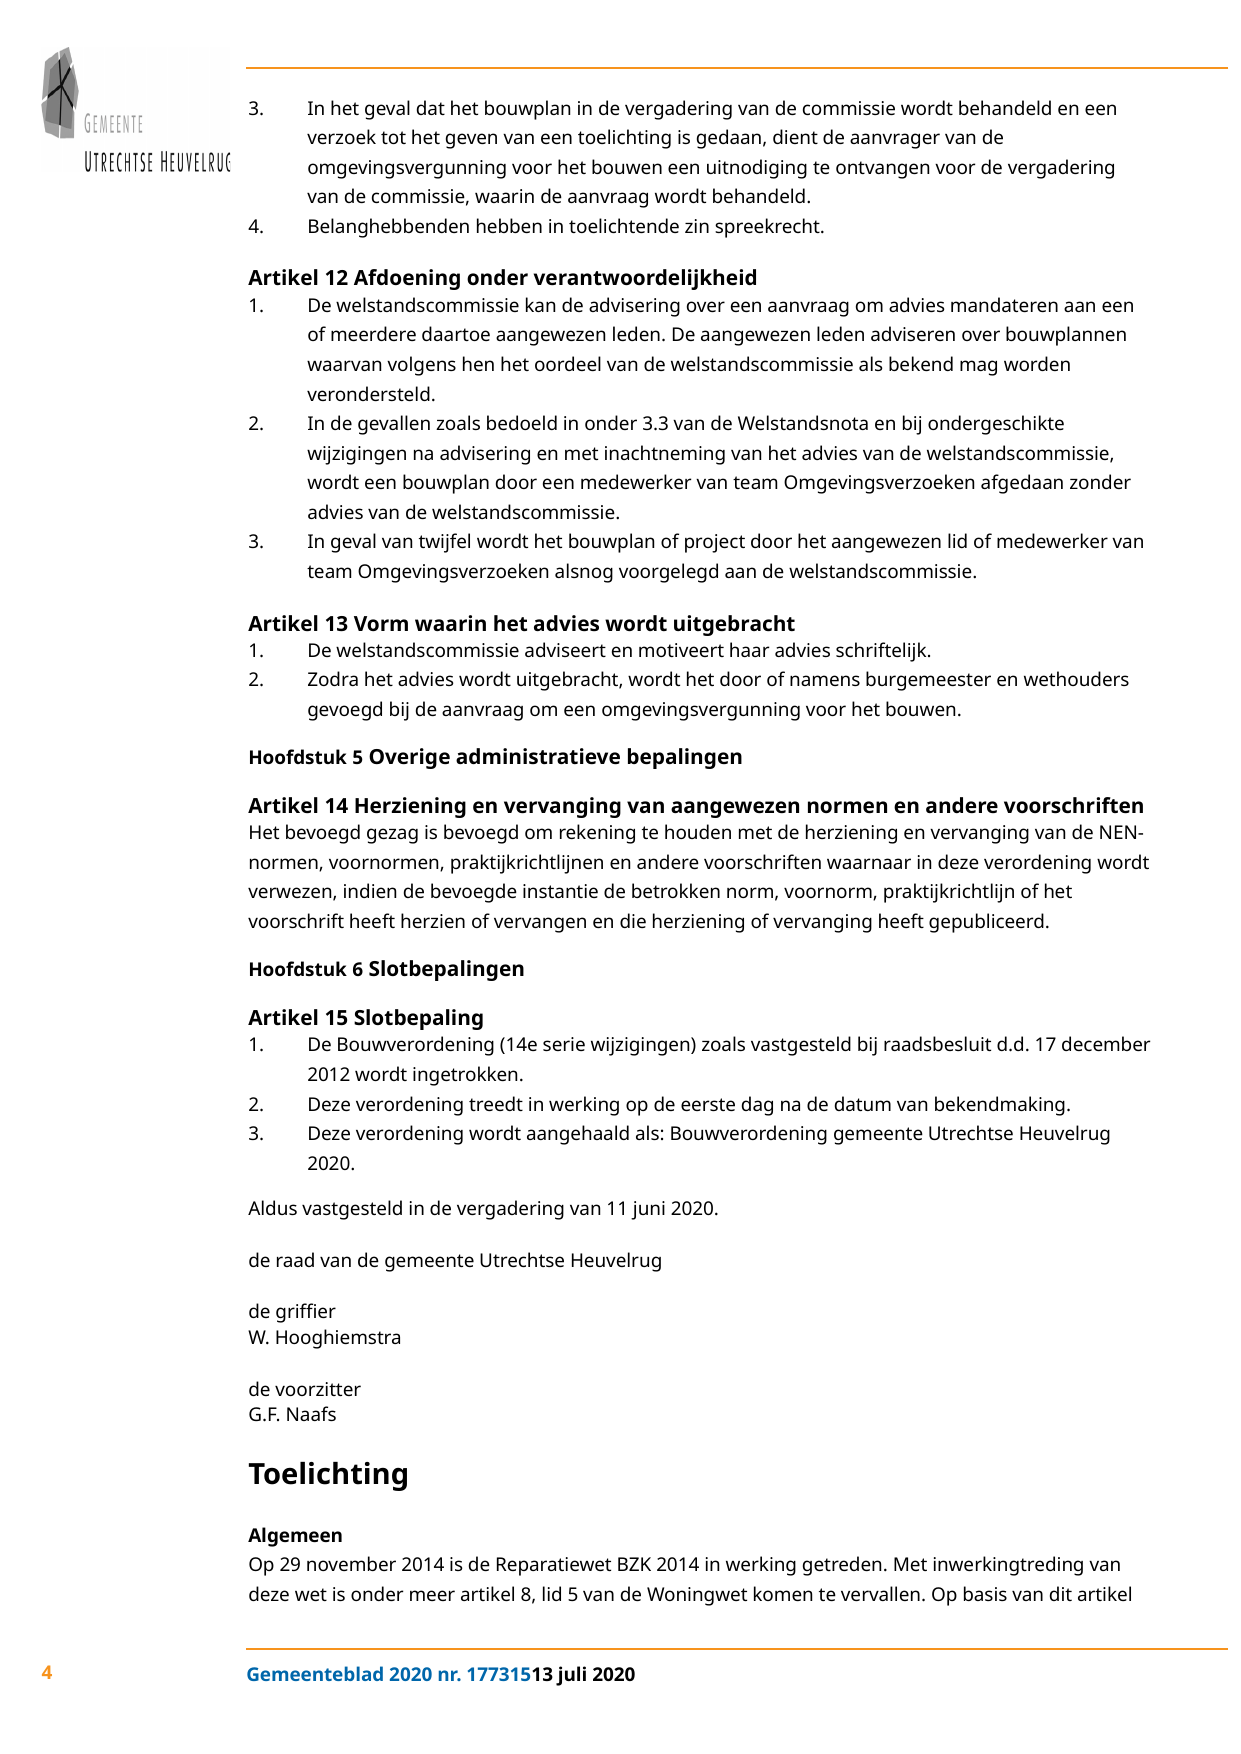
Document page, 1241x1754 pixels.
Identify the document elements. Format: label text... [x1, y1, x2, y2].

list Deze verordening treedt in werking op de eerste dag na de datum van bekendmaking. [248, 1091, 1152, 1117]
picture [41, 47, 231, 172]
text de griffier [248, 1298, 1152, 1324]
list De welstandscommissie kan de advisering over een aanvraag om advies mandateren aan een of meerdere daartoe aangewezen leden. De aangewezen leden adviseren over bouwplannen waarvan volgens hen het oordeel van de welstandscommissie als bekend mag worden verondersteld. [248, 292, 1152, 406]
text Toelichting [248, 1453, 1152, 1493]
text Artikel 14 Herziening en vervanging van aangewezen normen en andere voorschriften [248, 791, 1152, 819]
text Artikel 15 Slotbepaling [248, 1003, 1152, 1032]
text G.F. Naafs [248, 1401, 1152, 1427]
list In geval van twijfel wordt het bouwplan of project door het aangewezen lid of medewerker van team Omgevingsverzoeken alsnog voorgelegd aan de welstandscommissie. [248, 529, 1152, 584]
list In de gevallen zoals bedoeld in onder 3.3 van de Welstandsnota en bij ondergeschikte wijzigingen na advisering en met inachtneming van het advies van de welstandscommissie, wordt een bouwplan door een medewerker van team Omgevingsverzoeken afgedaan zonder advies van de welstandscommissie. [248, 410, 1152, 525]
list De welstandscommissie adviseert en motiveert haar advies schriftelijk. [248, 637, 1152, 663]
text Op 29 november 2014 is de Reparatiewet BZK 2014 in werking getreden. Met inwerkingtreding van deze wet is onder meer artikel 8, lid 5 van de Woningwet komen te vervallen. Op basis van dit artikel [248, 1551, 1152, 1607]
list Deze verordening wordt aangehaald als: Bouwverordening gemeente Utrechtse Heuvelrug 2020. [248, 1120, 1152, 1176]
text de raad van de gemeente Utrechtse Heuvelrug [248, 1247, 1152, 1273]
list Belanghebbenden hebben in toelichtende zin spreekrecht. [248, 213, 1152, 239]
text Hoofdstuk 5 Overige administratieve bepalingen [248, 742, 1152, 770]
text Artikel 13 Vorm waarin het advies wordt uitgebracht [248, 609, 1152, 637]
text Aldus vastgesteld in de vergadering van 11 juni 2020. [248, 1196, 1152, 1221]
list De Bouwverordening (14e serie wijzigingen) zoals vastgesteld bij raadsbesluit d.d. 17 december 2012 wordt ingetrokken. [248, 1032, 1152, 1087]
list In het geval dat het bouwplan in de vergadering van de commissie wordt behandeld en een verzoek tot het geven van een toelichting is gedaan, dient de aanvrager van de omgevingsvergunning voor het bouwen een uitnodiging te ontvangen voor de vergadering van de commissie, waarin de aanvraag wordt behandeld. [248, 95, 1152, 209]
text Hoofdstuk 6 Slotbepalingen [248, 954, 1152, 982]
text de voorzitter [248, 1376, 1152, 1401]
text Algemeen [248, 1522, 1152, 1547]
list Zodra het advies wordt uitgebracht, wordt het door of namens burgemeester en wethouders gevoegd bij de aanvraag om een omgevingsvergunning voor het bouwen. [248, 667, 1152, 722]
text Het bevoegd gezag is bevoegd om rekening te houden met de herziening en vervanging van de NEN-normen, voornormen, praktijkrichtlijnen en andere voorschriften waarnaar in deze verordening wordt verwezen, indien de bevoegde instantie de betrokken norm, voornorm, praktijkrichtlijn of het voorschrift heeft herzien of vervangen en die herziening of vervanging heeft gepubliceerd. [248, 819, 1152, 934]
text W. Hooghiemstra [248, 1324, 1152, 1350]
text Artikel 12 Afdoening onder verantwoordelijkheid [248, 263, 1152, 292]
